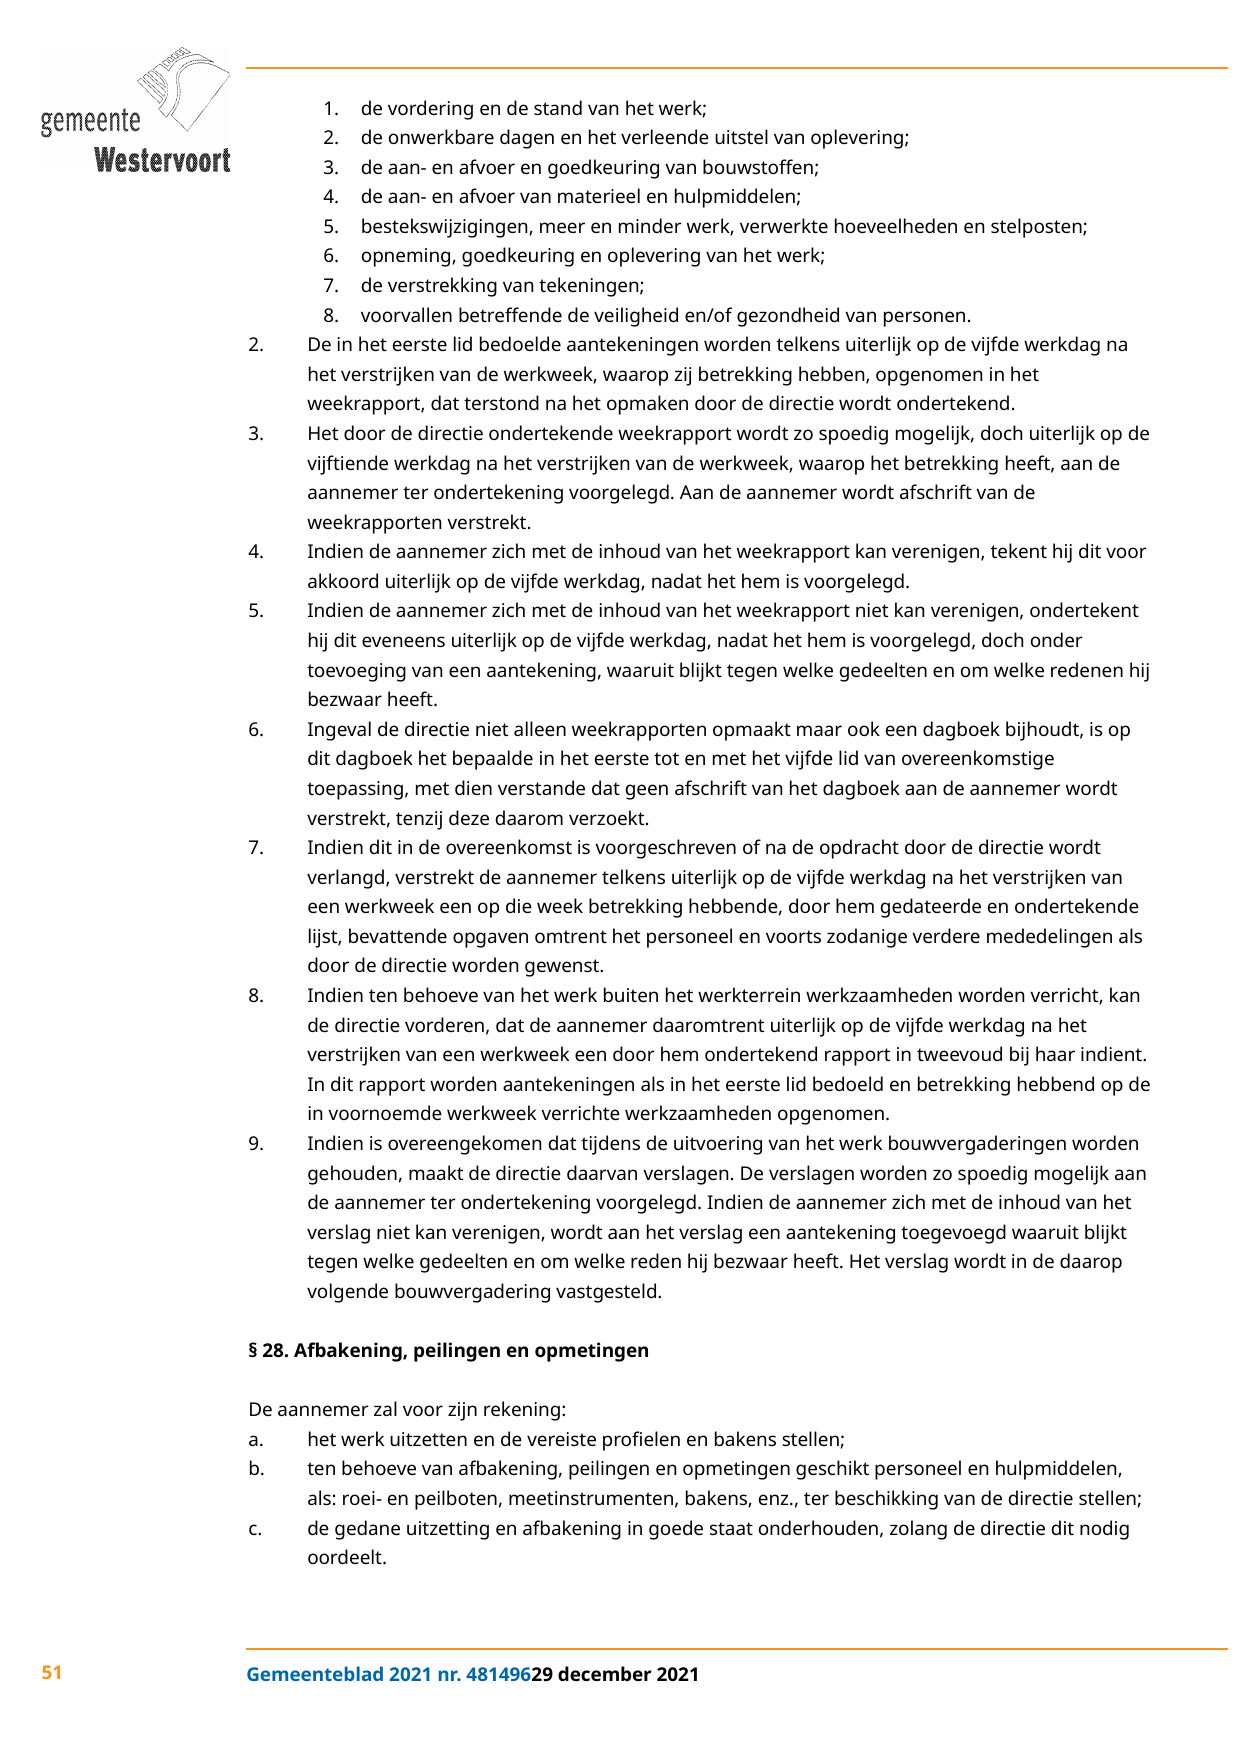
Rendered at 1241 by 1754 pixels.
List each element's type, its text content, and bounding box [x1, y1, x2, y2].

list Indien de aannemer zich met de inhoud van het weekrapport niet kan verenigen, ondertekent hij dit eveneens uiterlijk op de vijfde werkdag, nadat het hem is voorgelegd, doch onder toevoeging van een aantekening, waaruit blijkt tegen welke gedeelten en om welke redenen hij bezwaar heeft. [248, 598, 1152, 712]
list opneming, goedkeuring en oplevering van het werk; [323, 243, 1152, 268]
list Indien is overeengekomen dat tijdens de uitvoering van het werk bouwvergaderingen worden gehouden, maakt de directie daarvan verslagen. De verslagen worden zo spoedig mogelijk aan de aannemer ter ondertekening voorgelegd. Indien de aannemer zich met de inhoud van het verslag niet kan verenigen, wordt aan het verslag een aantekening toegevoegd waaruit blijkt tegen welke gedeelten en om welke reden hij bezwaar heeft. Het verslag wordt in de daarop volgende bouwvergadering vastgesteld. [248, 1130, 1152, 1304]
list bestekswijzigingen, meer en minder werk, verwerkte hoeveelheden en stelposten; [323, 213, 1152, 239]
list de aan- en afvoer van materieel en hulpmiddelen; [323, 183, 1152, 209]
list voorvallen betreffende de veiligheid en/of gezondheid van personen. [323, 302, 1152, 328]
list Indien ten behoeve van het werk buiten het werkterrein werkzaamheden worden verricht, kan de directie vorderen, dat de aannemer daaromtrent uiterlijk op de vijfde werkdag na het verstrijken van een werkweek een door hem ondertekend rapport in tweevoud bij haar indient. In dit rapport worden aantekeningen als in het eerste lid bedoeld en betrekking hebbend op de in voornoemde werkweek verrichte werkzaamheden opgenomen. [248, 982, 1152, 1126]
picture [41, 47, 231, 172]
list Het door de directie ondertekende weekrapport wordt zo spoedig mogelijk, doch uiterlijk op de vijftiende werkdag na het verstrijken van de werkweek, waarop het betrekking heeft, aan de aannemer ter ondertekening voorgelegd. Aan de aannemer wordt afschrift van de weekrapporten verstrekt. [248, 420, 1152, 535]
list Indien dit in de overeenkomst is voorgeschreven of na de opdracht door de directie wordt verlangd, verstrekt de aannemer telkens uiterlijk op de vijfde werkdag na het verstrijken van een werkweek een op die week betrekking hebbende, door hem gedateerde en ondertekende lijst, bevattende opgaven omtrent het personeel en voorts zodanige verdere mededelingen als door de directie worden gewenst. [248, 834, 1152, 978]
list Indien de aannemer zich met de inhoud van het weekrapport kan verenigen, tekent hij dit voor akkoord uiterlijk op de vijfde werkdag, nadat het hem is voorgelegd. [248, 538, 1152, 594]
list De in het eerste lid bedoelde aantekeningen worden telkens uiterlijk op de vijfde werkdag na het verstrijken van de werkweek, waarop zij betrekking hebben, opgenomen in het weekrapport, dat terstond na het opmaken door de directie wordt ondertekend. [248, 331, 1152, 416]
text § 28. Afbakening, peilingen en opmetingen [248, 1337, 1152, 1363]
list Ingeval de directie niet alleen weekrapporten opmaakt maar ook een dagboek bijhoudt, is op dit dagboek het bepaalde in het eerste tot en met het vijfde lid van overeenkomstige toepassing, met dien verstande dat geen afschrift van het dagboek aan de aannemer wordt verstrekt, tenzij deze daarom verzoekt. [248, 716, 1152, 831]
list de aan- en afvoer en goedkeuring van bouwstoffen; [323, 154, 1152, 180]
list de verstrekking van tekeningen; [323, 272, 1152, 298]
list het werk uitzetten en de vereiste profielen en bakens stellen; [248, 1426, 1152, 1452]
list de vordering en de stand van het werk; [323, 95, 1152, 121]
list ten behoeve van afbakening, peilingen en opmetingen geschikt personeel en hulpmiddelen, als: roei- en peilboten, meetinstrumenten, bakens, enz., ter beschikking van de directie stellen; [248, 1456, 1152, 1511]
text De aannemer zal voor zijn rekening: [248, 1396, 1152, 1422]
list de gedane uitzetting en afbakening in goede staat onderhouden, zolang de directie dit nodig oordeelt. [248, 1515, 1152, 1570]
list de onwerkbare dagen en het verleende uitstel van oplevering; [323, 124, 1152, 150]
